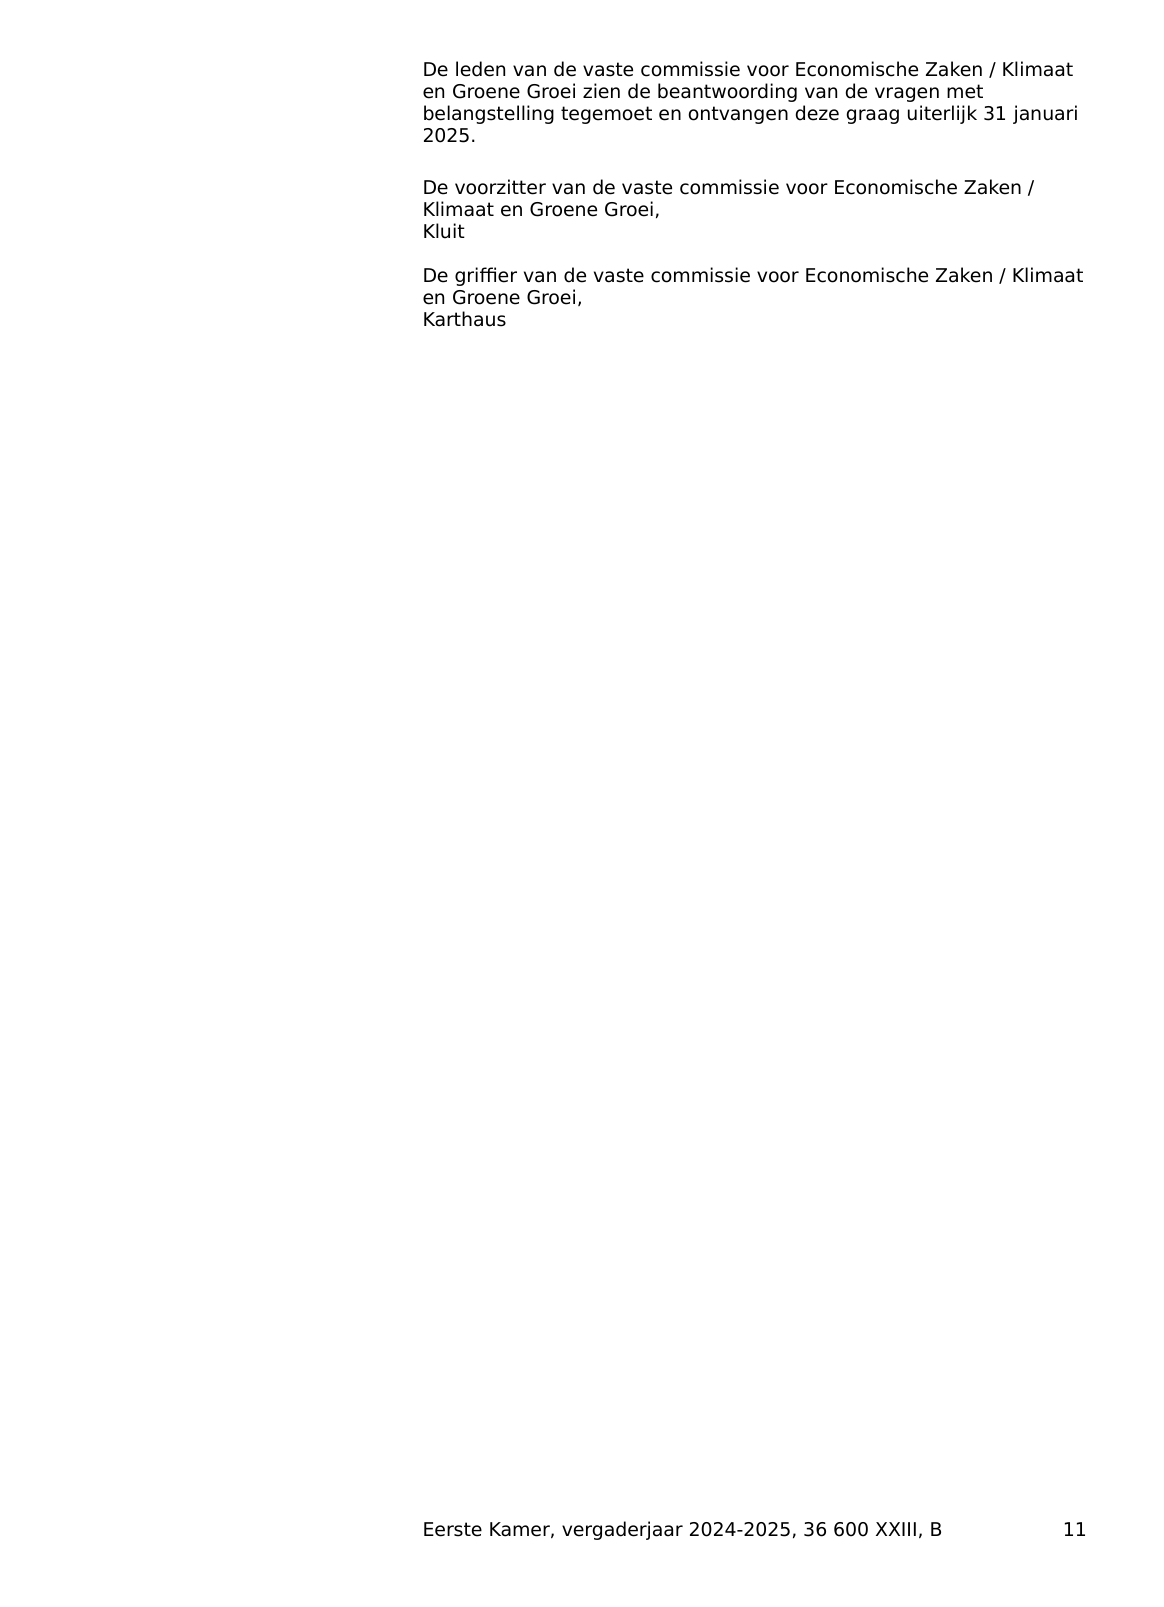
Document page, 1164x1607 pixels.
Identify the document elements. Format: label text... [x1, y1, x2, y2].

text De leden van de vaste commissie voor Economische Zaken / Klimaat en Groene Groei zien de beantwoording van de vragen met belangstelling tegemoet en ontvangen deze graag uiterlijk 31 januari 2025. [422, 59, 1087, 147]
text De voorzitter van de vaste commissie voor Economische Zaken / Klimaat en Groene Groei, Kluit [422, 177, 1087, 243]
text De griffier van de vaste commissie voor Economische Zaken / Klimaat en Groene Groei, Karthaus [422, 265, 1087, 331]
